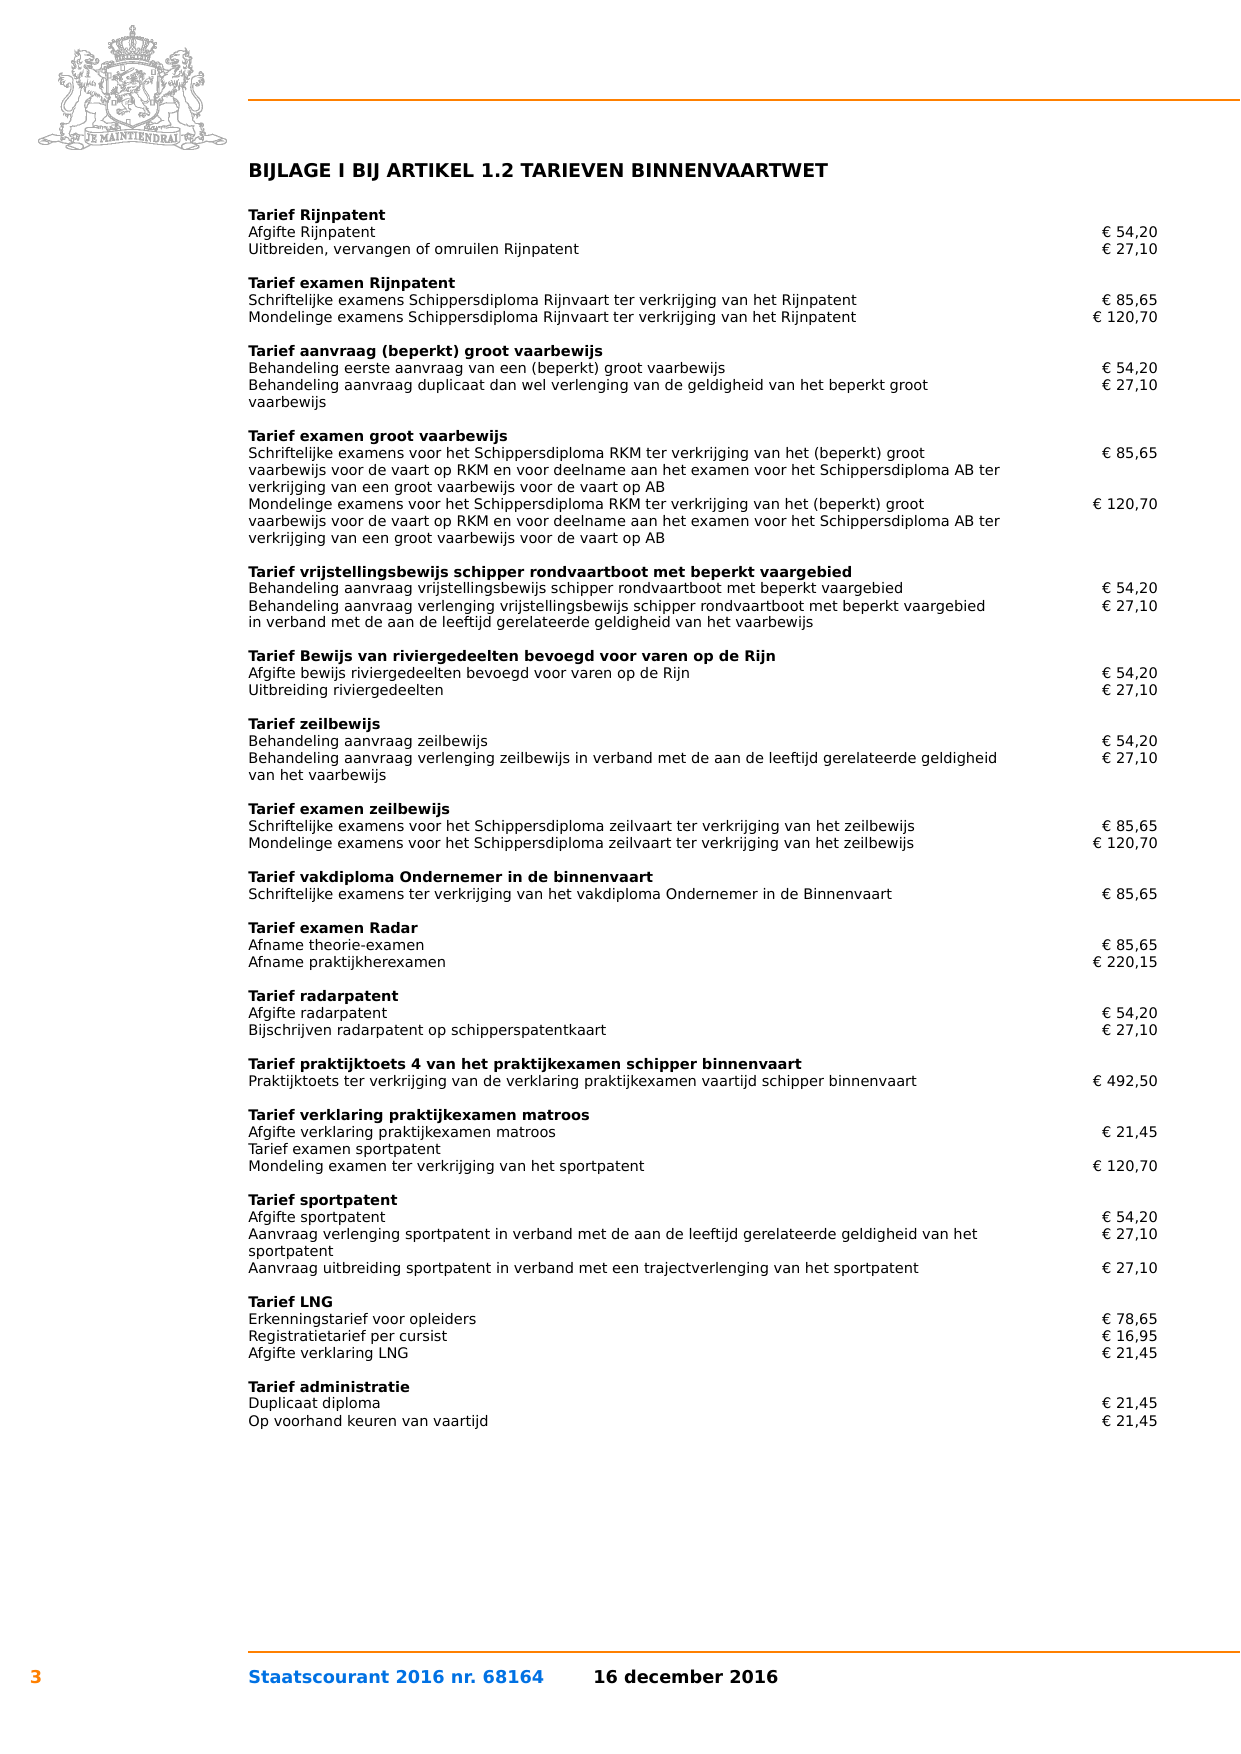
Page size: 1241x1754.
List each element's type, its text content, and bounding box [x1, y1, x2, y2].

table_cell Uitbreiding riviergedeelten [248, 682, 1001, 699]
table_cell [1001, 903, 1163, 920]
table_cell € 54,20 [1001, 360, 1163, 377]
table_cell [248, 326, 1001, 343]
table_cell Bijschrijven radarpatent op schipperspatentkaart [248, 1022, 1001, 1039]
table_cell € 21,45 [1001, 1124, 1163, 1141]
table_cell € 16,95 [1001, 1328, 1163, 1344]
table_cell Tarief vakdiploma Ondernemer in de binnenvaart [248, 869, 1001, 886]
table_cell [248, 852, 1001, 869]
table_cell Behandeling aanvraag verlenging zeilbewijs in verband met de aan de leeftijd gerelateerde geldigheid van het vaarbewijs [248, 750, 1001, 784]
table_cell [248, 411, 1001, 428]
table_cell Tarief praktijktoets 4 van het praktijkexamen schipper binnenvaart [248, 1056, 1001, 1073]
table_cell Behandeling aanvraag verlenging vrijstellingsbewijs schipper rondvaartboot met beperkt vaargebied in verband met de aan de leeftijd gerelateerde geldigheid van het vaarbewijs [248, 598, 1001, 631]
table_cell [1001, 1175, 1163, 1192]
table_cell Afgifte sportpatent [248, 1209, 1001, 1226]
table_cell [1001, 988, 1163, 1005]
table_cell Tarief examen Radar [248, 920, 1001, 937]
table_cell Tarief zeilbewijs [248, 716, 1001, 733]
table_cell [1001, 1277, 1163, 1293]
table_cell [248, 1090, 1001, 1107]
table_cell Afgifte bewijs riviergedeelten bevoegd voor varen op de Rijn [248, 665, 1001, 682]
table_cell Tarief sportpatent [248, 1192, 1001, 1209]
table_cell [1001, 343, 1163, 360]
table_cell € 54,20 [1001, 733, 1163, 750]
table_cell [1001, 852, 1163, 869]
table_cell [1001, 1294, 1163, 1311]
table_cell Tarief vrijstellingsbewijs schipper rondvaartboot met beperkt vaargebied [248, 564, 1001, 580]
table_cell Aanvraag verlenging sportpatent in verband met de aan de leeftijd gerelateerde geldigheid van het sportpatent [248, 1226, 1001, 1259]
table_cell Mondelinge examens Schippersdiploma Rijnvaart ter verkrijging van het Rijnpatent [248, 309, 1001, 326]
table_header Tarief Rijnpatent [248, 207, 1001, 224]
table_cell Tarief examen groot vaarbewijs [248, 428, 1001, 444]
table_cell € 27,10 [1001, 377, 1163, 411]
table_cell € 54,20 [1001, 580, 1163, 597]
table_cell [1001, 1107, 1163, 1124]
table_cell Mondelinge examens voor het Schippersdiploma zeilvaart ter verkrijging van het zeilbewijs [248, 835, 1001, 852]
table_cell Uitbreiden, vervangen of omruilen Rijnpatent [248, 241, 1001, 258]
table_cell Praktijktoets ter verkrijging van de verklaring praktijkexamen vaartijd schipper binnenvaart [248, 1073, 1001, 1090]
table_cell Tarief examen sportpatent [248, 1141, 1001, 1158]
table_cell € 21,45 [1001, 1395, 1163, 1412]
table_cell Op voorhand keuren van vaartijd [248, 1413, 1001, 1429]
table_cell Mondeling examen ter verkrijging van het sportpatent [248, 1158, 1001, 1175]
table_cell [1001, 920, 1163, 937]
table_cell [248, 903, 1001, 920]
table_cell [1001, 801, 1163, 818]
table_cell Afgifte Rijnpatent [248, 224, 1001, 241]
table_cell Schriftelijke examens voor het Schippersdiploma zeilvaart ter verkrijging van het zeilbewijs [248, 818, 1001, 835]
table_cell € 120,70 [1001, 309, 1163, 326]
table_cell [1001, 784, 1163, 801]
table_cell € 54,20 [1001, 1005, 1163, 1022]
table_cell [1001, 546, 1163, 563]
table_cell [1001, 564, 1163, 580]
table_cell [1001, 1090, 1163, 1107]
table_cell € 54,20 [1001, 1209, 1163, 1226]
table_cell Afname theorie-examen [248, 937, 1001, 954]
subtitle BIJLAGE I BIJ ARTIKEL 1.2 TARIEVEN BINNENVAARTWET [248, 160, 1163, 182]
picture [38, 25, 227, 150]
table_cell € 27,10 [1001, 598, 1163, 631]
table_cell [248, 784, 1001, 801]
table_cell [1001, 258, 1163, 275]
table_cell € 27,10 [1001, 1260, 1163, 1277]
table_cell Tarief examen Rijnpatent [248, 275, 1001, 292]
table_cell Tarief examen zeilbewijs [248, 801, 1001, 818]
table_cell Duplicaat diploma [248, 1395, 1001, 1412]
table_cell Tarief administratie [248, 1379, 1001, 1395]
table_cell € 85,65 [1001, 292, 1163, 309]
table_cell € 54,20 [1001, 224, 1163, 241]
table_cell Behandeling aanvraag duplicaat dan wel verlenging van de geldigheid van het beperkt groot vaarbewijs [248, 377, 1001, 411]
table_cell € 85,65 [1001, 886, 1163, 903]
table_cell € 85,65 [1001, 937, 1163, 954]
table_cell € 85,65 [1001, 445, 1163, 496]
table_cell [1001, 1141, 1163, 1158]
table_cell [248, 1277, 1001, 1293]
table_cell Tarief radarpatent [248, 988, 1001, 1005]
table_cell € 54,20 [1001, 665, 1163, 682]
table_cell [1001, 716, 1163, 733]
table_cell [248, 1361, 1001, 1378]
table_cell [1001, 411, 1163, 428]
table_cell [1001, 1056, 1163, 1073]
table_cell € 85,65 [1001, 818, 1163, 835]
table_cell [248, 971, 1001, 988]
table_cell [1001, 699, 1163, 716]
table_cell Tarief aanvraag (beperkt) groot vaarbewijs [248, 343, 1001, 360]
table_cell [248, 258, 1001, 275]
table_cell [1001, 648, 1163, 665]
table_cell Behandeling aanvraag zeilbewijs [248, 733, 1001, 750]
table_cell [1001, 1192, 1163, 1209]
table_cell [1001, 631, 1163, 648]
table_cell € 27,10 [1001, 241, 1163, 258]
table_cell € 120,70 [1001, 496, 1163, 546]
table_header [1001, 207, 1163, 224]
table_cell € 21,45 [1001, 1345, 1163, 1361]
table_cell € 78,65 [1001, 1311, 1163, 1327]
table_cell Behandeling eerste aanvraag van een (beperkt) groot vaarbewijs [248, 360, 1001, 377]
table_cell [248, 631, 1001, 648]
table_cell [1001, 971, 1163, 988]
table_cell Afname praktijkherexamen [248, 954, 1001, 971]
table_cell [248, 546, 1001, 563]
table_cell [1001, 869, 1163, 886]
table_cell € 21,45 [1001, 1413, 1163, 1429]
table_cell Behandeling aanvraag vrijstellingsbewijs schipper rondvaartboot met beperkt vaargebied [248, 580, 1001, 597]
table_cell Aanvraag uitbreiding sportpatent in verband met een trajectverlenging van het sportpatent [248, 1260, 1001, 1277]
table_cell € 120,70 [1001, 1158, 1163, 1175]
table_cell € 492,50 [1001, 1073, 1163, 1090]
table_cell Tarief LNG [248, 1294, 1001, 1311]
table_cell € 220,15 [1001, 954, 1163, 971]
table_cell Schriftelijke examens Schippersdiploma Rijnvaart ter verkrijging van het Rijnpatent [248, 292, 1001, 309]
table_cell Tarief Bewijs van riviergedeelten bevoegd voor varen op de Rijn [248, 648, 1001, 665]
table_cell € 27,10 [1001, 682, 1163, 699]
table_cell [1001, 1361, 1163, 1378]
table_cell [1001, 1039, 1163, 1056]
table_cell [248, 1175, 1001, 1192]
table_cell [248, 1039, 1001, 1056]
table_cell Schriftelijke examens voor het Schippersdiploma RKM ter verkrijging van het (beperkt) groot vaarbewijs voor de vaart op RKM en voor deelname aan het examen voor het Schippersdiploma AB ter verkrijging van een groot vaarbewijs voor de vaart op AB [248, 445, 1001, 496]
table_cell € 27,10 [1001, 1226, 1163, 1259]
table_cell Tarief verklaring praktijkexamen matroos [248, 1107, 1001, 1124]
table_cell [1001, 326, 1163, 343]
table_cell [1001, 428, 1163, 444]
table_cell [1001, 1379, 1163, 1395]
table_cell [248, 699, 1001, 716]
table_cell Mondelinge examens voor het Schippersdiploma RKM ter verkrijging van het (beperkt) groot vaarbewijs voor de vaart op RKM en voor deelname aan het examen voor het Schippersdiploma AB ter verkrijging van een groot vaarbewijs voor de vaart op AB [248, 496, 1001, 546]
table_cell Afgifte verklaring praktijkexamen matroos [248, 1124, 1001, 1141]
table_cell Afgifte radarpatent [248, 1005, 1001, 1022]
table_cell Schriftelijke examens ter verkrijging van het vakdiploma Ondernemer in de Binnenvaart [248, 886, 1001, 903]
table_cell [1001, 275, 1163, 292]
table_cell Afgifte verklaring LNG [248, 1345, 1001, 1361]
table_cell Erkenningstarief voor opleiders [248, 1311, 1001, 1327]
table_cell Registratietarief per cursist [248, 1328, 1001, 1344]
table_cell € 27,10 [1001, 750, 1163, 784]
table_cell € 120,70 [1001, 835, 1163, 852]
table_cell € 27,10 [1001, 1022, 1163, 1039]
